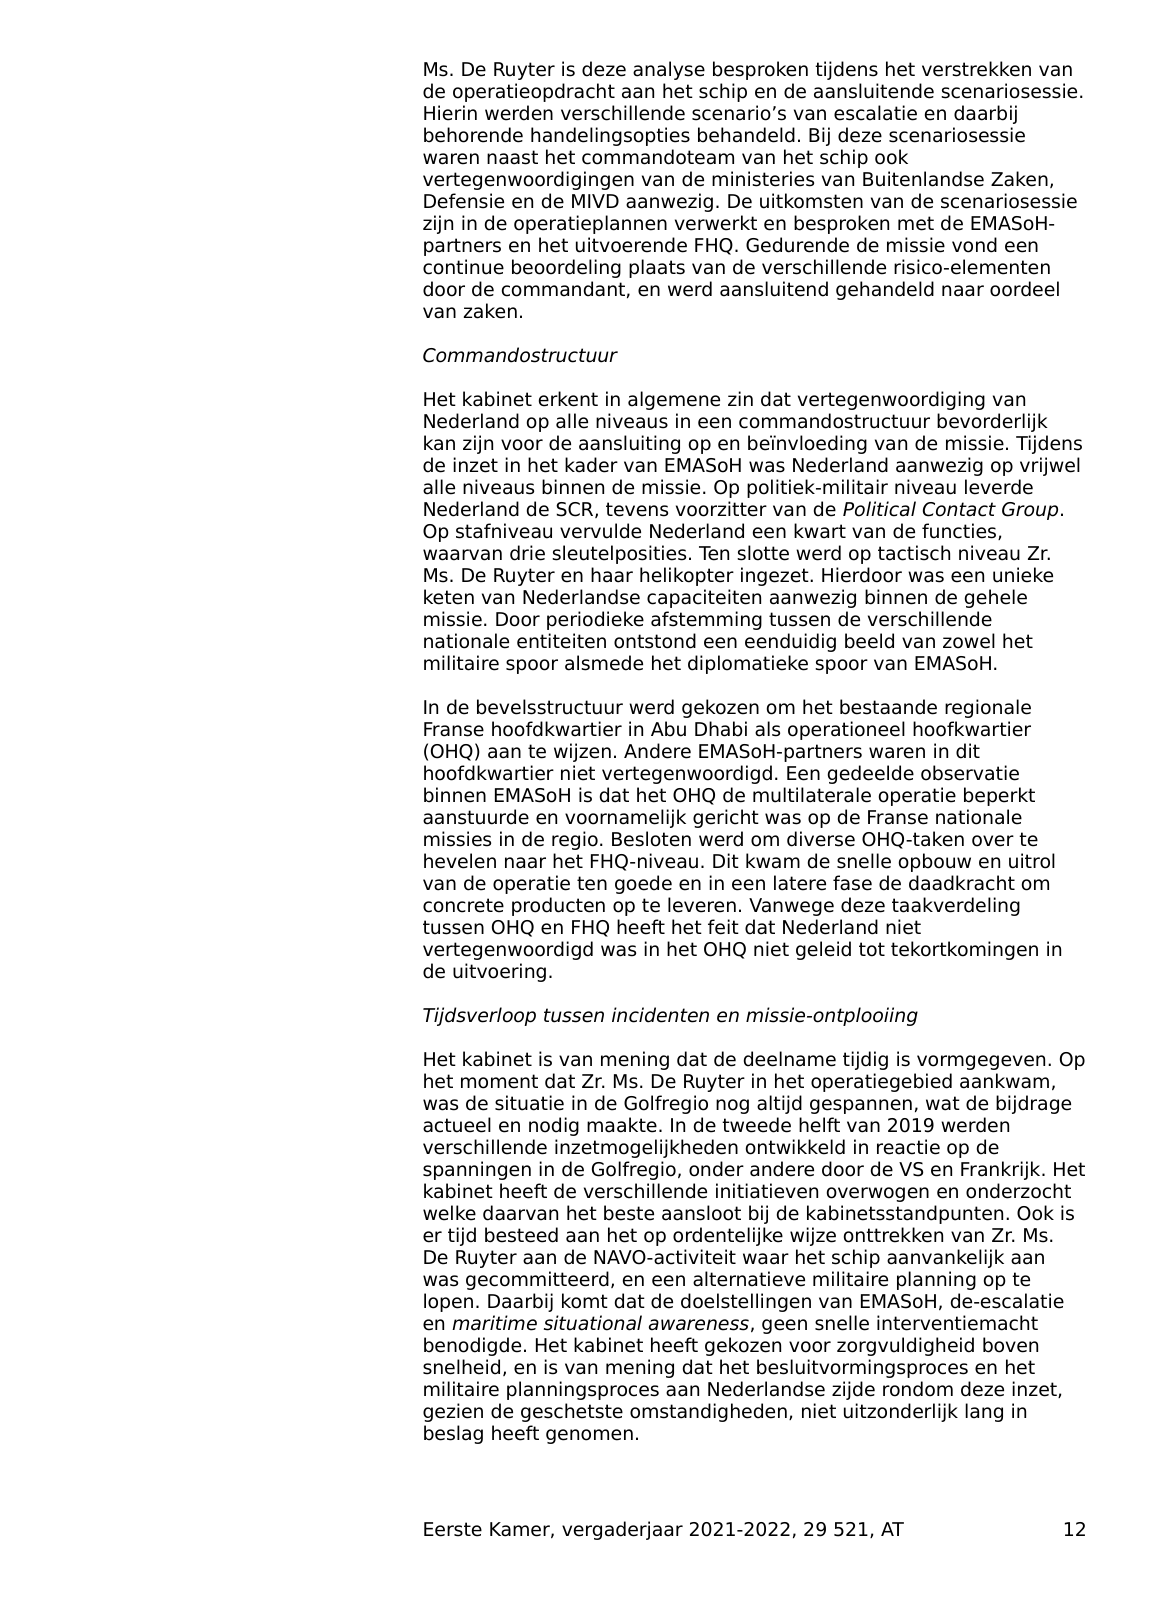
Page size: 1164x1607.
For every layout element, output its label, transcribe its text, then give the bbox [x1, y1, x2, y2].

text Ms. De Ruyter is deze analyse besproken tijdens het verstrekken van de operatieopdracht aan het schip en de aansluitende scenariosessie. Hierin werden verschillende scenario’s van escalatie en daarbij behorende handelingsopties behandeld. Bij deze scenariosessie waren naast het commandoteam van het schip ook vertegenwoordigingen van de ministeries van Buitenlandse Zaken, Defensie en de MIVD aanwezig. De uitkomsten van de scenariosessie zijn in de operatieplannen verwerkt en besproken met de EMASoH-partners en het uitvoerende FHQ. Gedurende de missie vond een continue beoordeling plaats van de verschillende risico-elementen door de commandant, en werd aansluitend gehandeld naar oordeel van zaken. [422, 59, 1087, 323]
text Het kabinet erkent in algemene zin dat vertegenwoordiging van Nederland op alle niveaus in een commandostructuur bevorderlijk kan zijn voor de aansluiting op en beïnvloeding van de missie. Tijdens de inzet in het kader van EMASoH was Nederland aanwezig op vrijwel alle niveaus binnen de missie. Op politiek-militair niveau leverde Nederland de SCR, tevens voorzitter van de Political Contact Group. Op stafniveau vervulde Nederland een kwart van de functies, waarvan drie sleutelposities. Ten slotte werd op tactisch niveau Zr. Ms. De Ruyter en haar helikopter ingezet. Hierdoor was een unieke keten van Nederlandse capaciteiten aanwezig binnen de gehele missie. Door periodieke afstemming tussen de verschillende nationale entiteiten ontstond een eenduidig beeld van zowel het militaire spoor alsmede het diplomatieke spoor van EMASoH. [422, 389, 1087, 675]
text Het kabinet is van mening dat de deelname tijdig is vormgegeven. Op het moment dat Zr. Ms. De Ruyter in het operatiegebied aankwam, was de situatie in de Golfregio nog altijd gespannen, wat de bijdrage actueel en nodig maakte. In de tweede helft van 2019 werden verschillende inzetmogelijkheden ontwikkeld in reactie op de spanningen in de Golfregio, onder andere door de VS en Frankrijk. Het kabinet heeft de verschillende initiatieven overwogen en onderzocht welke daarvan het beste aansloot bij de kabinetsstandpunten. Ook is er tijd besteed aan het op ordentelijke wijze onttrekken van Zr. Ms. De Ruyter aan de NAVO-activiteit waar het schip aanvankelijk aan was gecommitteerd, en een alternatieve militaire planning op te lopen. Daarbij komt dat de doelstellingen van EMASoH, de-escalatie en maritime situational awareness, geen snelle interventiemacht benodigde. Het kabinet heeft gekozen voor zorgvuldigheid boven snelheid, en is van mening dat het besluitvormingsproces en het militaire planningsproces aan Nederlandse zijde rondom deze inzet, gezien de geschetste omstandigheden, niet uitzonderlijk lang in beslag heeft genomen. [422, 1049, 1087, 1445]
subtitle Commandostructuur [422, 345, 1087, 367]
text In de bevelsstructuur werd gekozen om het bestaande regionale Franse hoofdkwartier in Abu Dhabi als operationeel hoofkwartier (OHQ) aan te wijzen. Andere EMASoH-partners waren in dit hoofdkwartier niet vertegenwoordigd. Een gedeelde observatie binnen EMASoH is dat het OHQ de multilaterale operatie beperkt aanstuurde en voornamelijk gericht was op de Franse nationale missies in de regio. Besloten werd om diverse OHQ-taken over te hevelen naar het FHQ-niveau. Dit kwam de snelle opbouw en uitrol van de operatie ten goede en in een latere fase de daadkracht om concrete producten op te leveren. Vanwege deze taakverdeling tussen OHQ en FHQ heeft het feit dat Nederland niet vertegenwoordigd was in het OHQ niet geleid tot tekortkomingen in de uitvoering. [422, 697, 1087, 983]
subtitle Tijdsverloop tussen incidenten en missie-ontplooiing [422, 1005, 1087, 1027]
